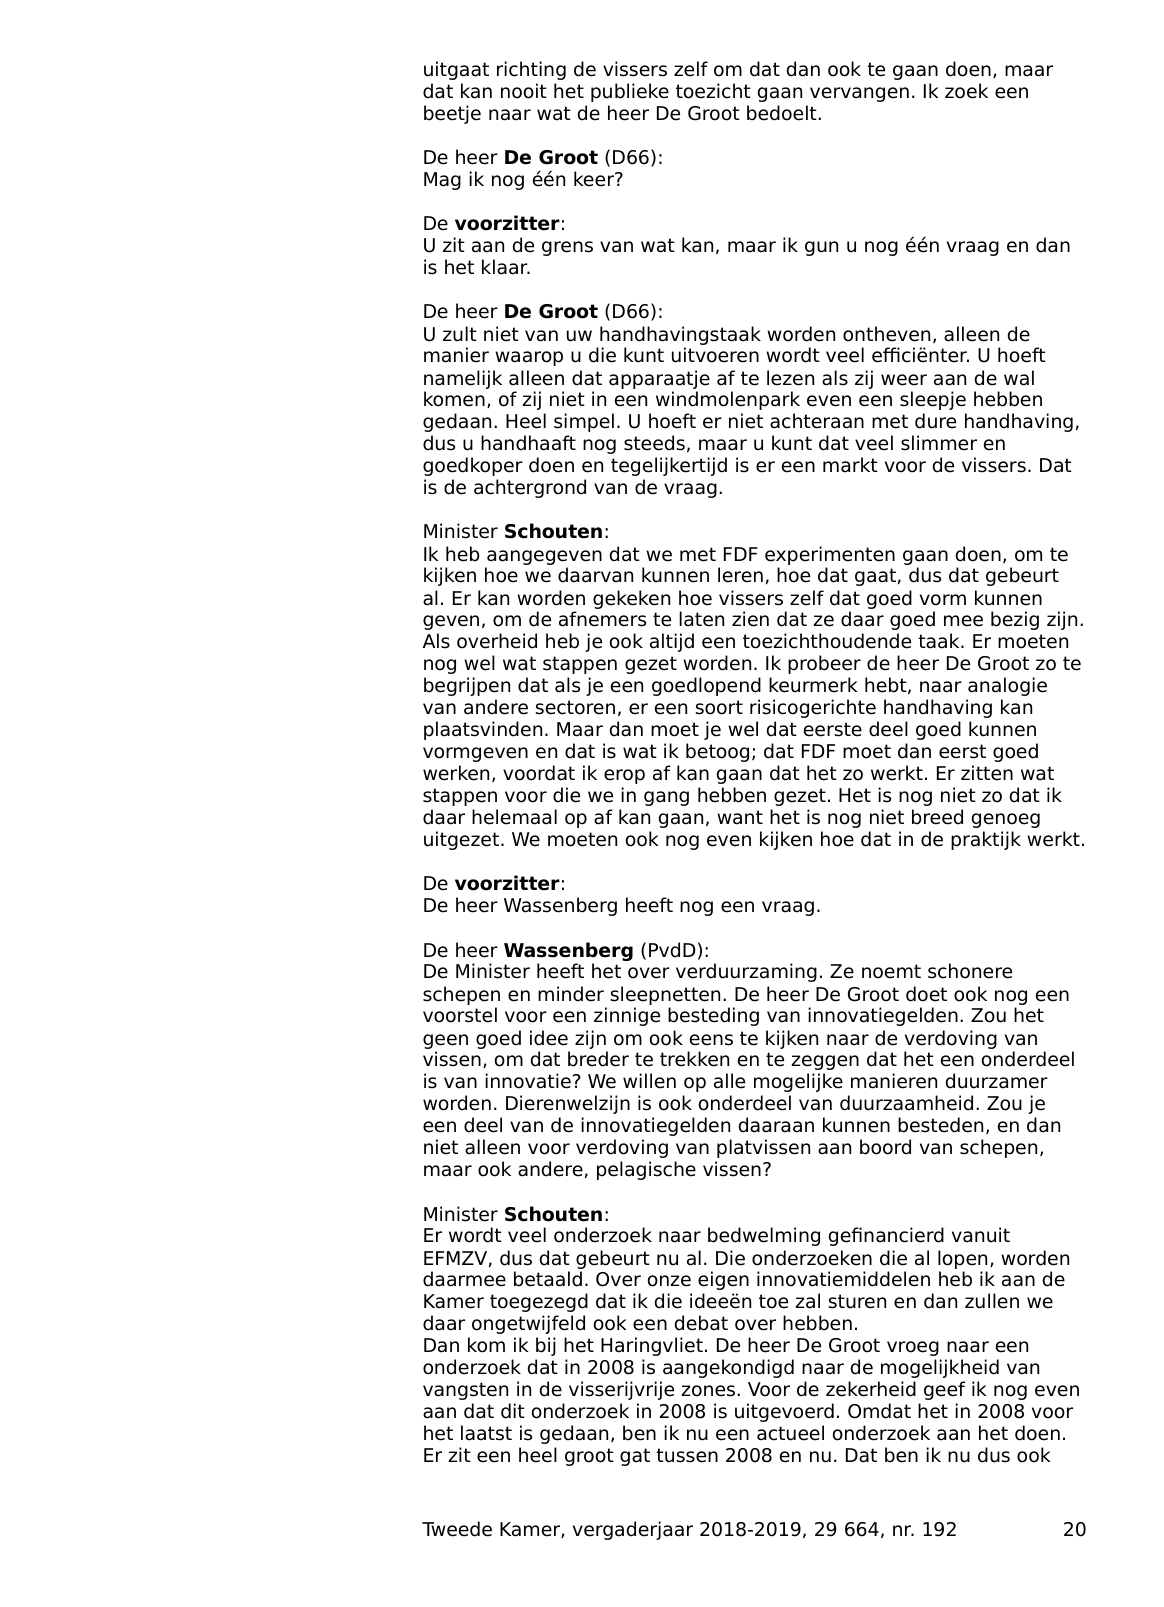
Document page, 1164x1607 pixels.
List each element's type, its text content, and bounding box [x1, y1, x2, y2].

text De Minister heeft het over verduurzaming. Ze noemt schonere schepen en minder sleepnetten. De heer De Groot doet ook nog een voorstel voor een zinnige besteding van innovatiegelden. Zou het geen goed idee zijn om ook eens te kijken naar de verdoving van vissen, om dat breder te trekken en te zeggen dat het een onderdeel is van innovatie? We willen op alle mogelijke manieren duurzamer worden. Dierenwelzijn is ook onderdeel van duurzaamheid. Zou je een deel van de innovatiegelden daaraan kunnen besteden, en dan niet alleen voor verdoving van platvissen aan boord van schepen, maar ook andere, pelagische vissen? [422, 961, 1087, 1181]
text U zit aan de grens van wat kan, maar ik gun u nog één vraag en dan is het klaar. [422, 235, 1087, 279]
text Mag ik nog één keer? [422, 169, 1087, 191]
text De heer De Groot (D66): [422, 147, 1087, 169]
text De heer Wassenberg (PvdD): [422, 939, 1087, 961]
text Minister Schouten: [422, 521, 1087, 543]
text Dan kom ik bij het Haringvliet. De heer De Groot vroeg naar een onderzoek dat in 2008 is aangekondigd naar de mogelijkheid van vangsten in de visserijvrije zones. Voor de zekerheid geef ik nog even aan dat dit onderzoek in 2008 is uitgevoerd. Omdat het in 2008 voor het laatst is gedaan, ben ik nu een actueel onderzoek aan het doen. Er zit een heel groot gat tussen 2008 en nu. Dat ben ik nu dus ook [422, 1335, 1087, 1467]
text U zult niet van uw handhavingstaak worden ontheven, alleen de manier waarop u die kunt uitvoeren wordt veel efficiënter. U hoeft namelijk alleen dat apparaatje af te lezen als zij weer aan de wal komen, of zij niet in een windmolenpark even een sleepje hebben gedaan. Heel simpel. U hoeft er niet achteraan met dure handhaving, dus u handhaaft nog steeds, maar u kunt dat veel slimmer en goedkoper doen en tegelijkertijd is er een markt voor de vissers. Dat is de achtergrond van de vraag. [422, 323, 1087, 499]
text De heer Wassenberg heeft nog een vraag. [422, 895, 1087, 917]
text Minister Schouten: [422, 1203, 1087, 1225]
text Er wordt veel onderzoek naar bedwelming gefinancierd vanuit EFMZV, dus dat gebeurt nu al. Die onderzoeken die al lopen, worden daarmee betaald. Over onze eigen innovatiemiddelen heb ik aan de Kamer toegezegd dat ik die ideeën toe zal sturen en dan zullen we daar ongetwijfeld ook een debat over hebben. [422, 1225, 1087, 1335]
text uitgaat richting de vissers zelf om dat dan ook te gaan doen, maar dat kan nooit het publieke toezicht gaan vervangen. Ik zoek een beetje naar wat de heer De Groot bedoelt. [422, 59, 1087, 125]
text De voorzitter: [422, 213, 1087, 235]
text De voorzitter: [422, 873, 1087, 895]
text De heer De Groot (D66): [422, 301, 1087, 323]
text Ik heb aangegeven dat we met FDF experimenten gaan doen, om te kijken hoe we daarvan kunnen leren, hoe dat gaat, dus dat gebeurt al. Er kan worden gekeken hoe vissers zelf dat goed vorm kunnen geven, om de afnemers te laten zien dat ze daar goed mee bezig zijn. Als overheid heb je ook altijd een toezichthoudende taak. Er moeten nog wel wat stappen gezet worden. Ik probeer de heer De Groot zo te begrijpen dat als je een goedlopend keurmerk hebt, naar analogie van andere sectoren, er een soort risicogerichte handhaving kan plaatsvinden. Maar dan moet je wel dat eerste deel goed kunnen vormgeven en dat is wat ik betoog; dat FDF moet dan eerst goed werken, voordat ik erop af kan gaan dat het zo werkt. Er zitten wat stappen voor die we in gang hebben gezet. Het is nog niet zo dat ik daar helemaal op af kan gaan, want het is nog niet breed genoeg uitgezet. We moeten ook nog even kijken hoe dat in de praktijk werkt. [422, 543, 1087, 851]
